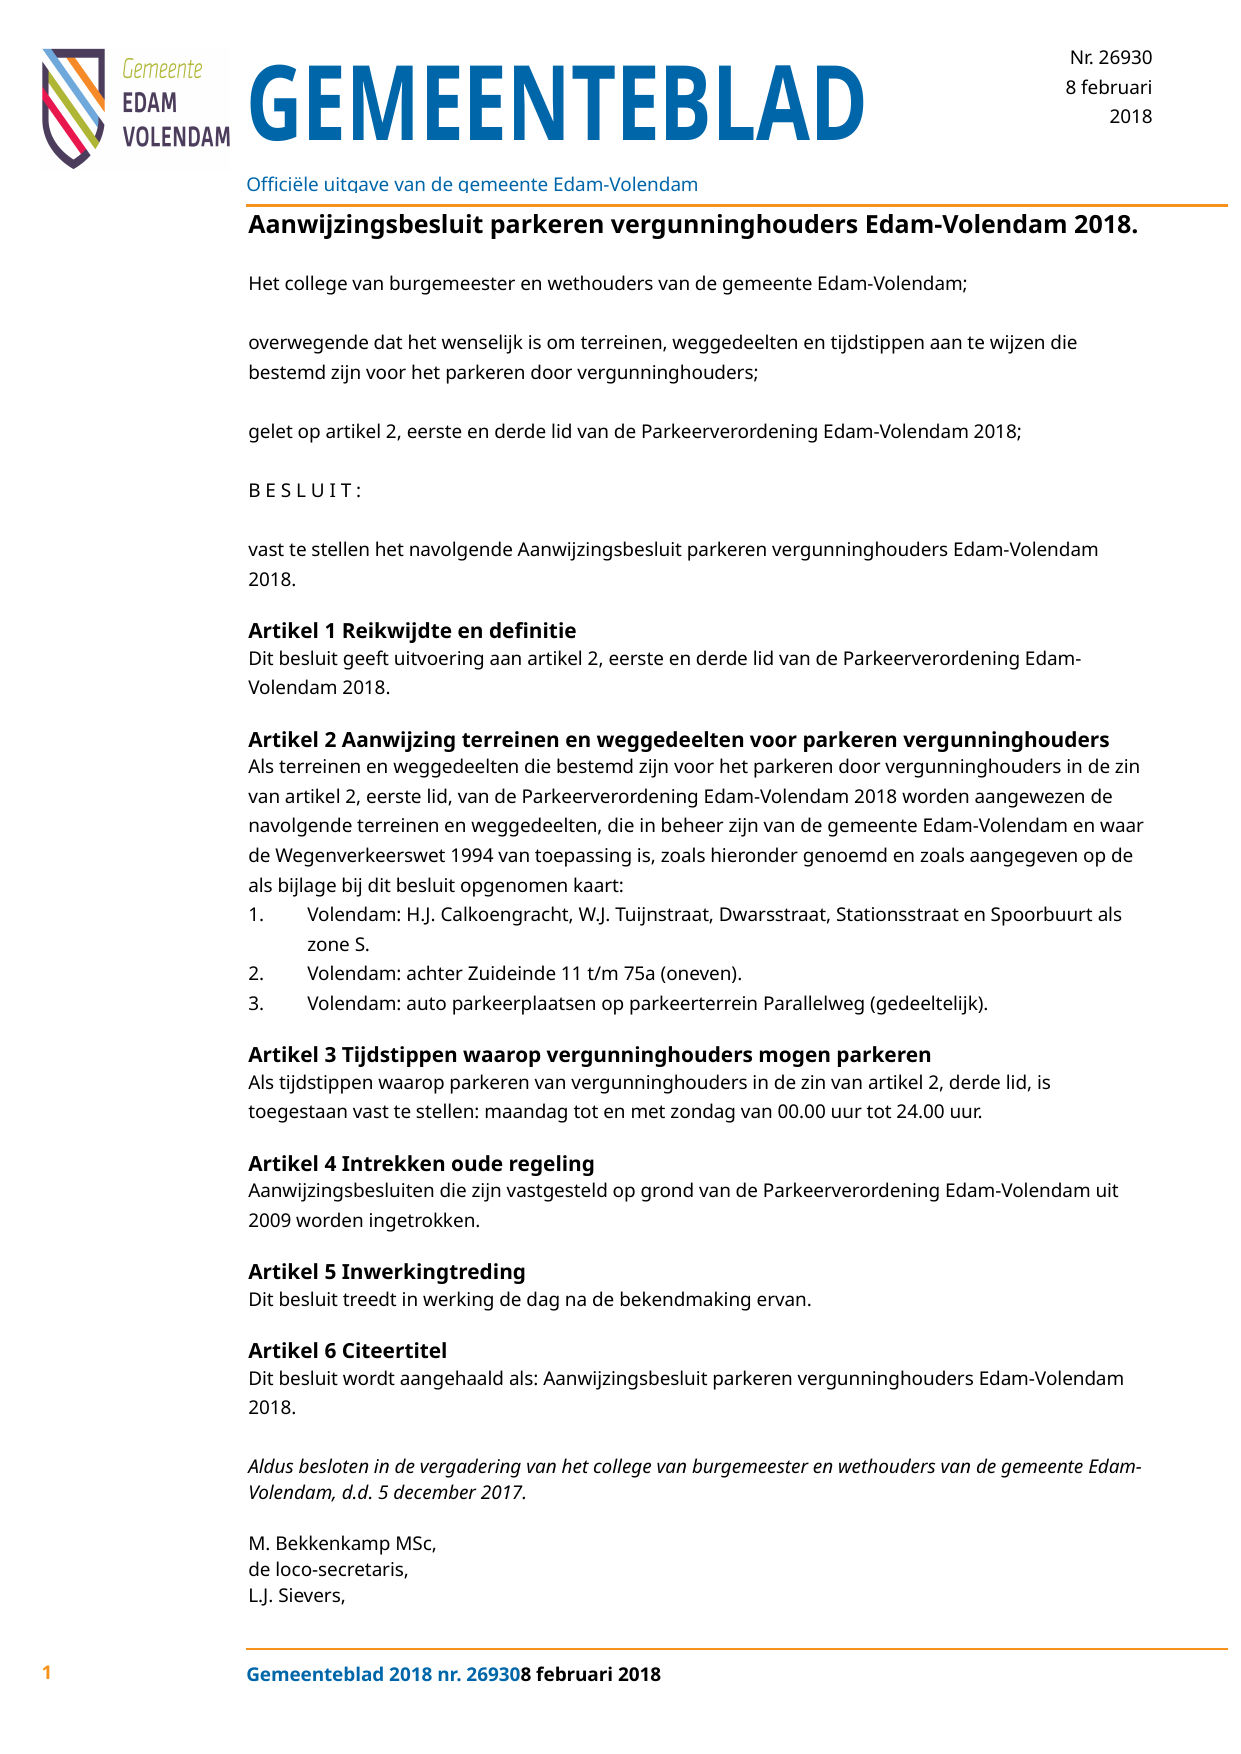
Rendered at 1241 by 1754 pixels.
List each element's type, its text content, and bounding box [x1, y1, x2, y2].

text vast te stellen het navolgende Aanwijzingsbesluit parkeren vergunninghouders Edam-Volendam 2018. [248, 537, 1152, 592]
text B E S L U I T : [248, 477, 1152, 503]
text Als tijdstippen waarop parkeren van vergunninghouders in de zin van artikel 2, derde lid, is toegestaan vast te stellen: maandag tot en met zondag van 00.00 uur tot 24.00 uur. [248, 1069, 1152, 1124]
text Artikel 4 Intrekken oude regeling [248, 1149, 1152, 1177]
text Artikel 6 Citeertitel [248, 1336, 1152, 1365]
text overwegende dat het wenselijk is om terreinen, weggedeelten en tijdstippen aan te wijzen die bestemd zijn voor het parkeren door vergunninghouders; [248, 329, 1152, 385]
text Artikel 5 Inwerkingtreding [248, 1257, 1152, 1286]
text Aldus besloten in de vergadering van het college van burgemeester en wethouders van de gemeente Edam-Volendam, d.d. 5 december 2017. [248, 1453, 1152, 1505]
picture [41, 47, 231, 172]
text de loco-secretaris, [248, 1556, 1152, 1582]
text Dit besluit treedt in werking de dag na de bekendmaking ervan. [248, 1286, 1152, 1312]
text Als terreinen en weggedeelten die bestemd zijn voor het parkeren door vergunninghouders in de zin van artikel 2, eerste lid, van de Parkeerverordening Edam-Volendam 2018 worden aangewezen de navolgende terreinen en weggedeelten, die in beheer zijn van de gemeente Edam-Volendam en waar de Wegenverkeerswet 1994 van toepassing is, zoals hieronder genoemd en zoals aangegeven op de als bijlage bij dit besluit opgenomen kaart: [248, 753, 1152, 897]
text Aanwijzingsbesluiten die zijn vastgesteld op grond van de Parkeerverordening Edam-Volendam uit 2009 worden ingetrokken. [248, 1177, 1152, 1233]
text Artikel 3 Tijdstippen waarop vergunninghouders mogen parkeren [248, 1041, 1152, 1069]
text Artikel 2 Aanwijzing terreinen en weggedeelten voor parkeren vergunninghouders [248, 725, 1152, 753]
text Artikel 1 Reikwijdte en definitie [248, 617, 1152, 645]
text L.J. Sievers, [248, 1582, 1152, 1608]
text Het college van burgemeester en wethouders van de gemeente Edam-Volendam; [248, 270, 1152, 296]
text Dit besluit wordt aangehaald als: Aanwijzingsbesluit parkeren vergunninghouders Edam-Volendam 2018. [248, 1365, 1152, 1420]
text Aanwijzingsbesluit parkeren vergunninghouders Edam-Volendam 2018. [248, 207, 1152, 241]
text gelet op artikel 2, eerste en derde lid van de Parkeerverordening Edam-Volendam 2018; [248, 418, 1152, 444]
text M. Bekkenkamp MSc, [248, 1531, 1152, 1556]
list Volendam: achter Zuideinde 11 t/m 75a (oneven). [248, 961, 1152, 986]
list Volendam: H.J. Calkoengracht, W.J. Tuijnstraat, Dwarsstraat, Stationsstraat en Spoorbuurt als zone S. [248, 901, 1152, 957]
text Dit besluit geeft uitvoering aan artikel 2, eerste en derde lid van de Parkeerverordening Edam-Volendam 2018. [248, 645, 1152, 700]
list Volendam: auto parkeerplaatsen op parkeerterrein Parallelweg (gedeeltelijk). [248, 990, 1152, 1016]
